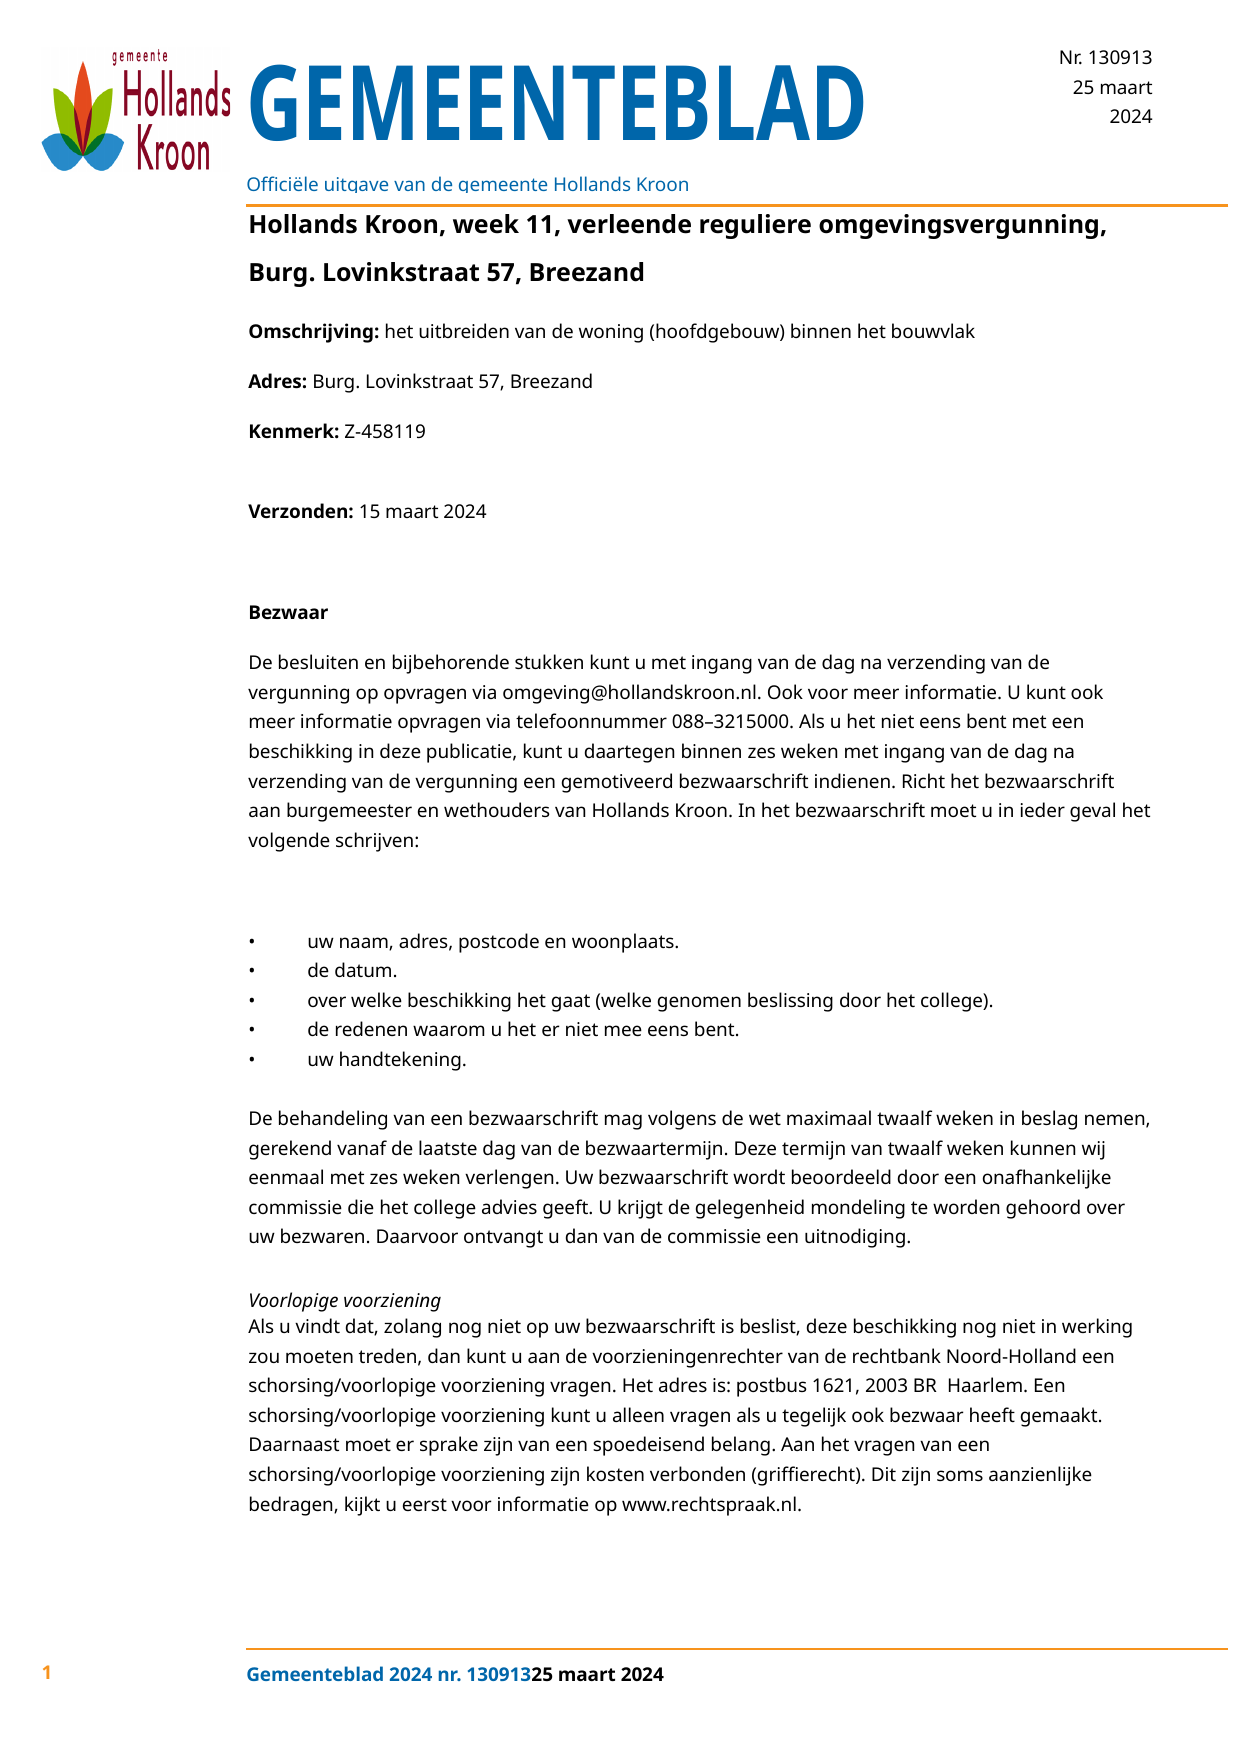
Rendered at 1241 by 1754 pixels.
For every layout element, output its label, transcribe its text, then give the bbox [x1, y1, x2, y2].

list de redenen waarom u het er niet mee eens bent. [248, 1017, 1152, 1042]
picture [41, 47, 231, 172]
text Bezwaar [248, 599, 1152, 625]
list de datum. [248, 957, 1152, 983]
table_header [700, 469, 1152, 495]
list uw handtekening. [248, 1046, 1152, 1072]
text De behandeling van een bezwaarschrift mag volgens de wet maximaal twaalf weken in beslag nemen, gerekend vanaf de laatste dag van de bezwaartermijn. Deze termijn van twaalf weken kunnen wij eenmaal met zes weken verlengen. Uw bezwaarschrift wordt beoordeeld door een onafhankelijke commissie die het college advies geeft. U krijgt de gelegenheid mondeling te worden gehoord over uw bezwaren. Daarvoor ontvangt u dan van de commissie een uitnodiging. [248, 1105, 1152, 1249]
text Kenmerk: Z-458119 [248, 419, 1152, 444]
list over welke beschikking het gaat (welke genomen beslissing door het college). [248, 987, 1152, 1013]
text Hollands Kroon, week 11, verleende reguliere omgevingsvergunning, Burg. Lovinkstraat 57, Breezand [248, 207, 1152, 288]
text Voorlopige voorziening [248, 1288, 1152, 1313]
text Omschrijving: het uitbreiden van de woning (hoofdgebouw) binnen het bouwvlak [248, 318, 1152, 344]
table_header [248, 469, 700, 495]
text Adres: Burg. Lovinkstraat 57, Breezand [248, 368, 1152, 394]
text Verzonden: 15 maart 2024 [248, 498, 1152, 524]
text Als u vindt dat, zolang nog niet op uw bezwaarschrift is beslist, deze beschikking nog niet in werking zou moeten treden, dan kunt u aan de voorzieningenrechter van de rechtbank Noord-Holland een schorsing/voorlopige voorziening vragen. Het adres is: postbus 1621, 2003 BR Haarlem. Een schorsing/voorlopige voorziening kunt u alleen vragen als u tegelijk ook bezwaar heeft gemaakt. Daarnaast moet er sprake zijn van een spoedeisend belang. Aan het vragen van een schorsing/voorlopige voorziening zijn kosten verbonden (griffierecht). Dit zijn soms aanzienlijke bedragen, kijkt u eerst voor informatie op www.rechtspraak.nl. [248, 1313, 1152, 1517]
list uw naam, adres, postcode en woonplaats. [248, 928, 1152, 953]
text De besluiten en bijbehorende stukken kunt u met ingang van de dag na verzending van de vergunning op opvragen via omgeving@hollandskroon.nl. Ook voor meer informatie. U kunt ook meer informatie opvragen via telefoonnummer 088–3215000. Als u het niet eens bent met een beschikking in deze publicatie, kunt u daartegen binnen zes weken met ingang van de dag na verzending van de vergunning een gemotiveerd bezwaarschrift indienen. Richt het bezwaarschrift aan burgemeester en wethouders van Hollands Kroon. In het bezwaarschrift moet u in ieder geval het volgende schrijven: [248, 649, 1152, 853]
